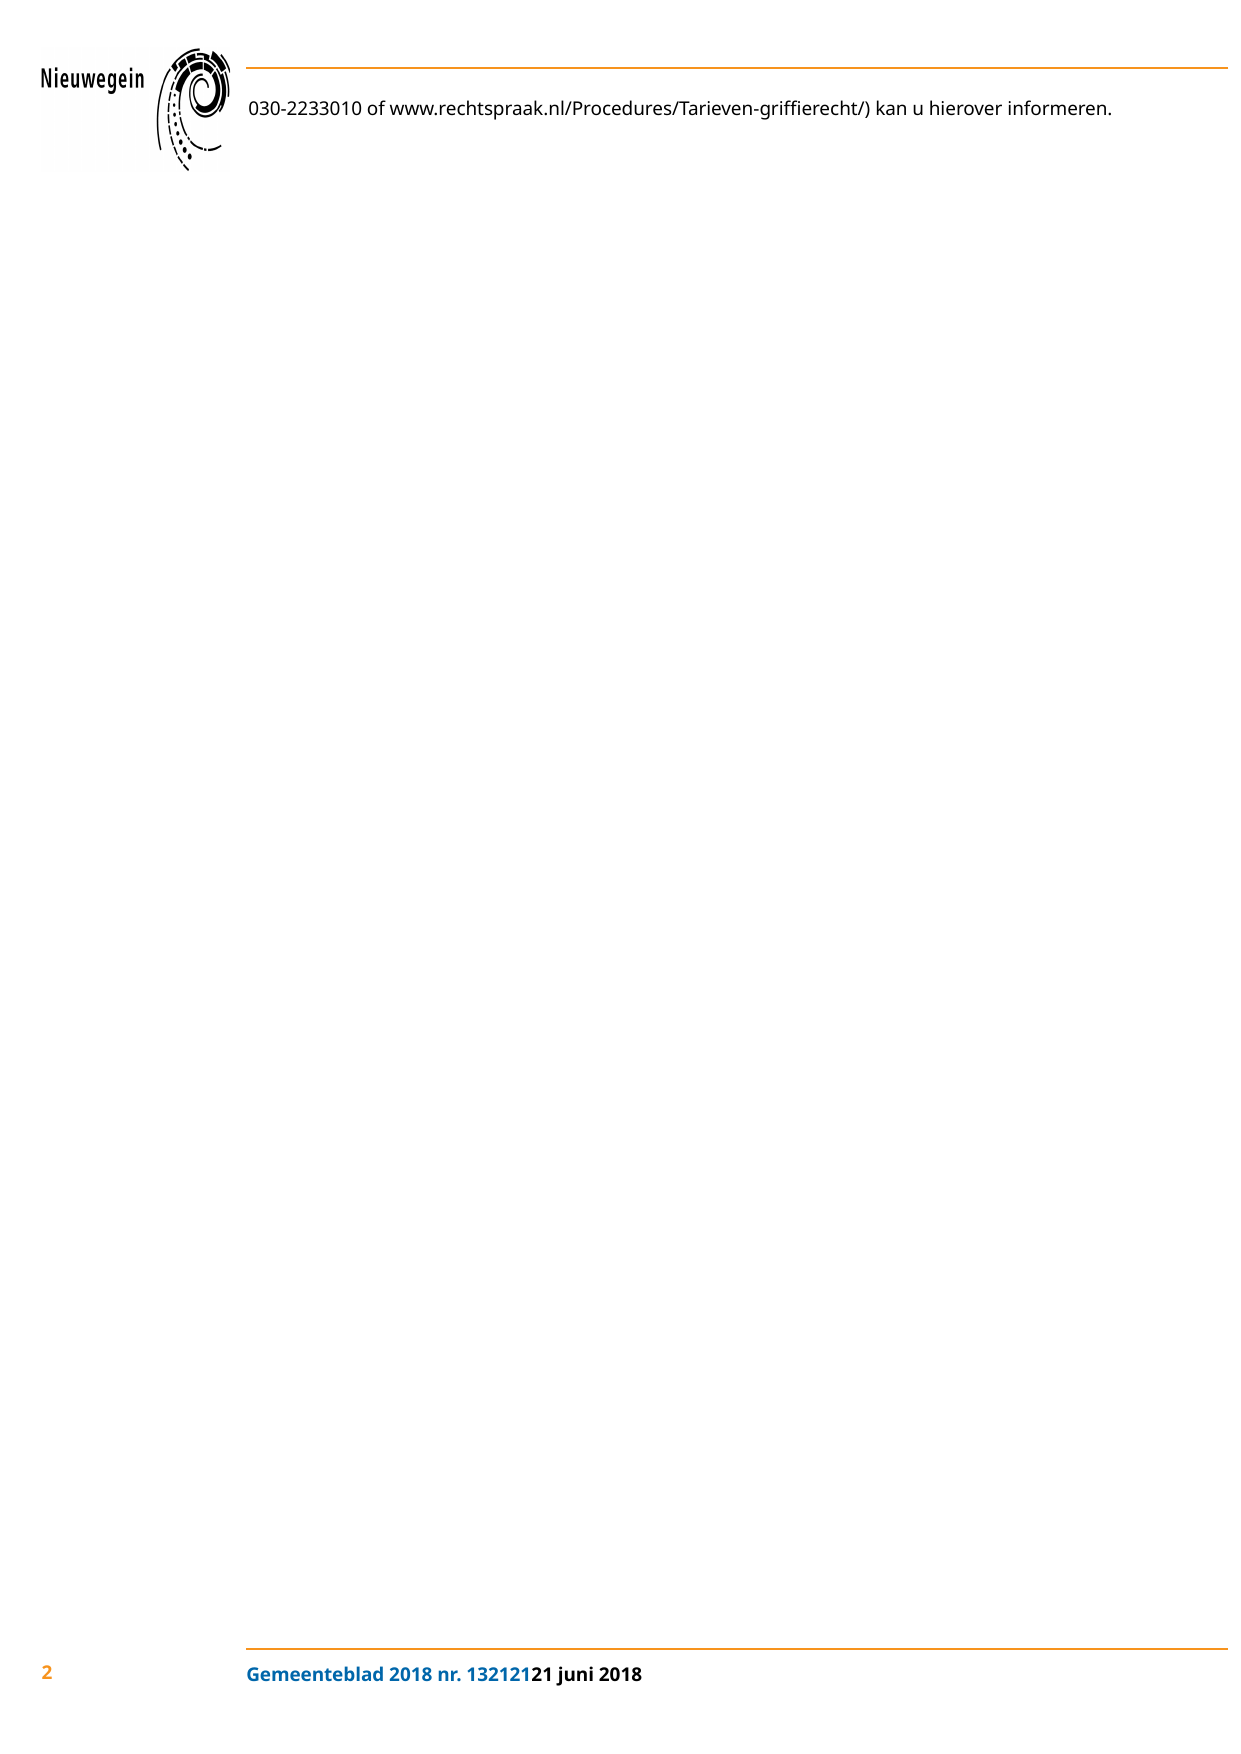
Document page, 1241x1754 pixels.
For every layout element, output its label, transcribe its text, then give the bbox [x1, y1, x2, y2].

text 030-2233010 of www.rechtspraak.nl/Procedures/Tarieven-griffierecht/) kan u hierover informeren. [248, 95, 1152, 121]
picture [41, 47, 231, 172]
